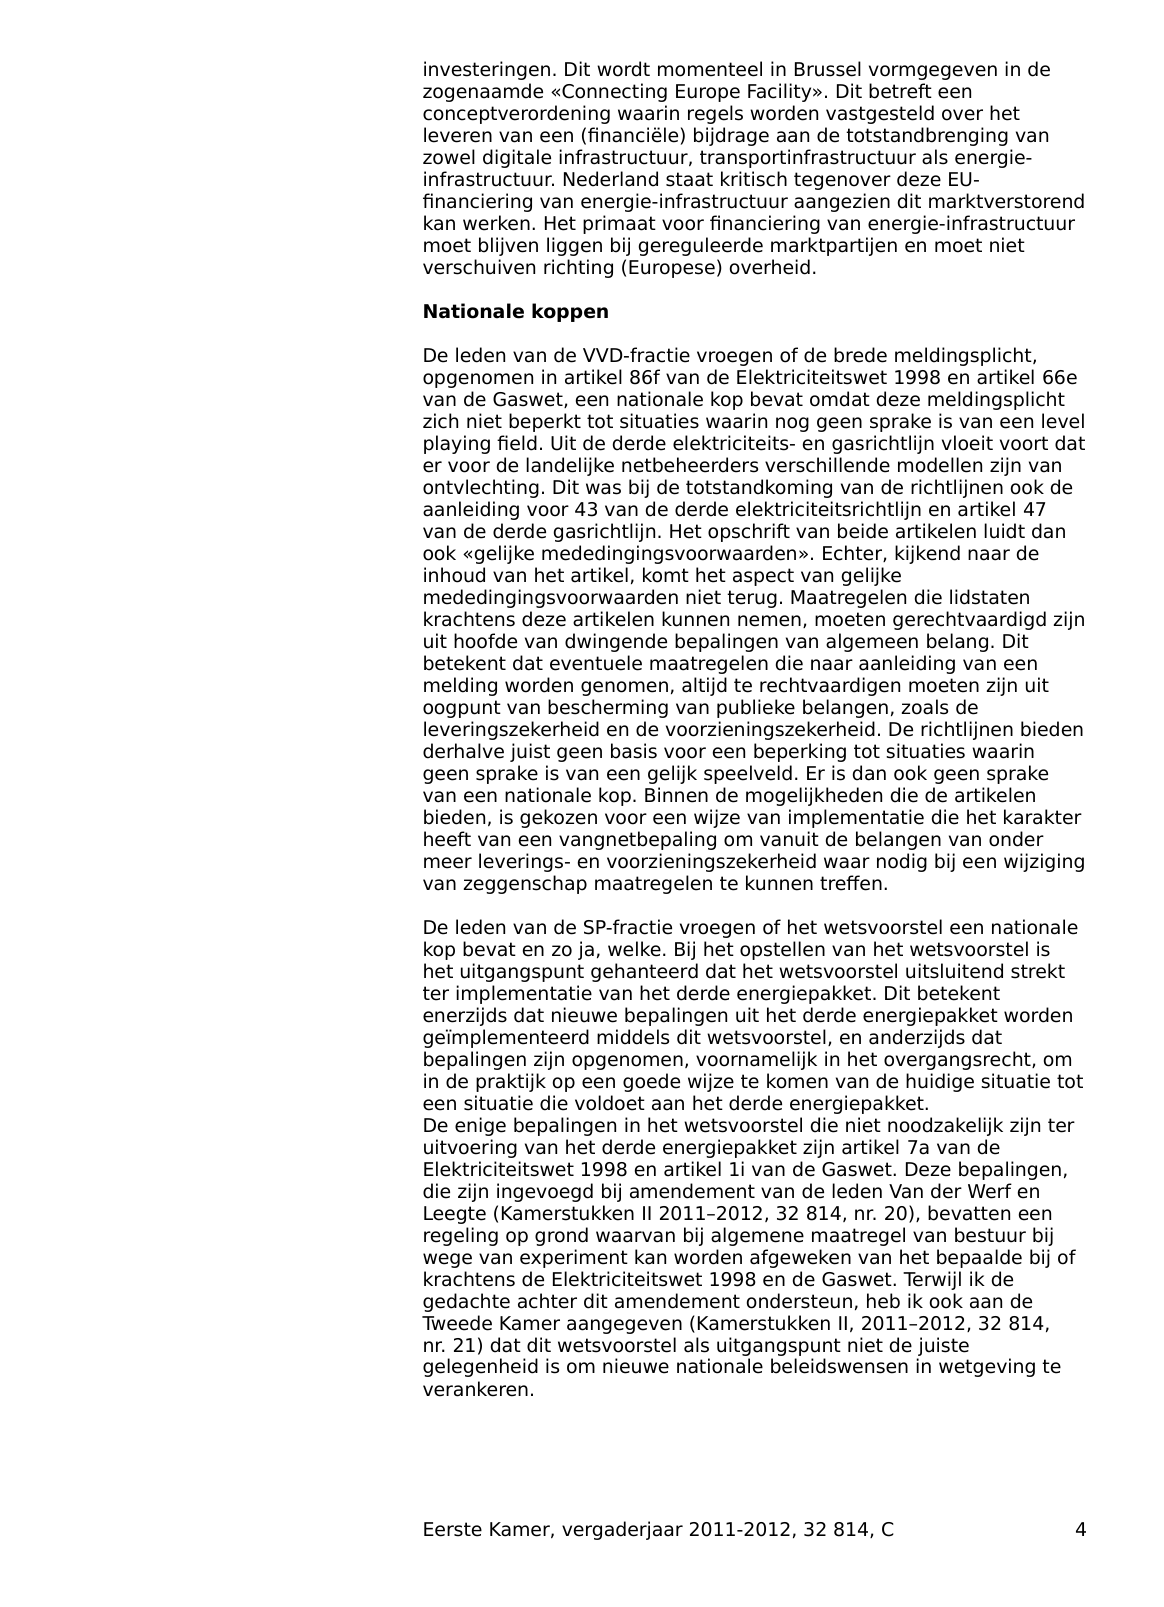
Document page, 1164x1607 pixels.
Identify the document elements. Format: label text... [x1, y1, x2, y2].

subtitle Nationale koppen [422, 301, 1087, 323]
text De enige bepalingen in het wetsvoorstel die niet noodzakelijk zijn ter uitvoering van het derde energiepakket zijn artikel 7a van de Elektriciteitswet 1998 en artikel 1i van de Gaswet. Deze bepalingen, die zijn ingevoegd bij amendement van de leden Van der Werf en Leegte (Kamerstukken II 2011–2012, 32 814, nr. 20), bevatten een regeling op grond waarvan bij algemene maatregel van bestuur bij wege van experiment kan worden afgeweken van het bepaalde bij of krachtens de Elektriciteitswet 1998 en de Gaswet. Terwijl ik de gedachte achter dit amendement ondersteun, heb ik ook aan de Tweede Kamer aangegeven (Kamerstukken II, 2011–2012, 32 814, nr. 21) dat dit wetsvoorstel als uitgangspunt niet de juiste gelegenheid is om nieuwe nationale beleidswensen in wetgeving te verankeren. [422, 1115, 1087, 1400]
text De leden van de SP-fractie vroegen of het wetsvoorstel een nationale kop bevat en zo ja, welke. Bij het opstellen van het wetsvoorstel is het uitgangspunt gehanteerd dat het wetsvoorstel uitsluitend strekt ter implementatie van het derde energiepakket. Dit betekent enerzijds dat nieuwe bepalingen uit het derde energiepakket worden geïmplementeerd middels dit wetsvoorstel, en anderzijds dat bepalingen zijn opgenomen, voornamelijk in het overgangsrecht, om in de praktijk op een goede wijze te komen van de huidige situatie tot een situatie die voldoet aan het derde energiepakket. [422, 917, 1087, 1115]
text De leden van de VVD-fractie vroegen of de brede meldingsplicht, opgenomen in artikel 86f van de Elektriciteitswet 1998 en artikel 66e van de Gaswet, een nationale kop bevat omdat deze meldingsplicht zich niet beperkt tot situaties waarin nog geen sprake is van een level playing field. Uit de derde elektriciteits- en gasrichtlijn vloeit voort dat er voor de landelijke netbeheerders verschillende modellen zijn van ontvlechting. Dit was bij de totstandkoming van de richtlijnen ook de aanleiding voor 43 van de derde elektriciteitsrichtlijn en artikel 47 van de derde gasrichtlijn. Het opschrift van beide artikelen luidt dan ook «gelijke mededingingsvoorwaarden». Echter, kijkend naar de inhoud van het artikel, komt het aspect van gelijke mededingingsvoorwaarden niet terug. Maatregelen die lidstaten krachtens deze artikelen kunnen nemen, moeten gerechtvaardigd zijn uit hoofde van dwingende bepalingen van algemeen belang. Dit betekent dat eventuele maatregelen die naar aanleiding van een melding worden genomen, altijd te rechtvaardigen moeten zijn uit oogpunt van bescherming van publieke belangen, zoals de leveringszekerheid en de voorzieningszekerheid. De richtlijnen bieden derhalve juist geen basis voor een beperking tot situaties waarin geen sprake is van een gelijk speelveld. Er is dan ook geen sprake van een nationale kop. Binnen de mogelijkheden die de artikelen bieden, is gekozen voor een wijze van implementatie die het karakter heeft van een vangnetbepaling om vanuit de belangen van onder meer leverings- en voorzieningszekerheid waar nodig bij een wijziging van zeggenschap maatregelen te kunnen treffen. [422, 345, 1087, 895]
text investeringen. Dit wordt momenteel in Brussel vormgegeven in de zogenaamde «Connecting Europe Facility». Dit betreft een conceptverordening waarin regels worden vastgesteld over het leveren van een (financiële) bijdrage aan de totstandbrenging van zowel digitale infrastructuur, transportinfrastructuur als energie-infrastructuur. Nederland staat kritisch tegenover deze EU-financiering van energie-infrastructuur aangezien dit marktverstorend kan werken. Het primaat voor financiering van energie-infrastructuur moet blijven liggen bij gereguleerde marktpartijen en moet niet verschuiven richting (Europese) overheid. [422, 59, 1087, 279]
